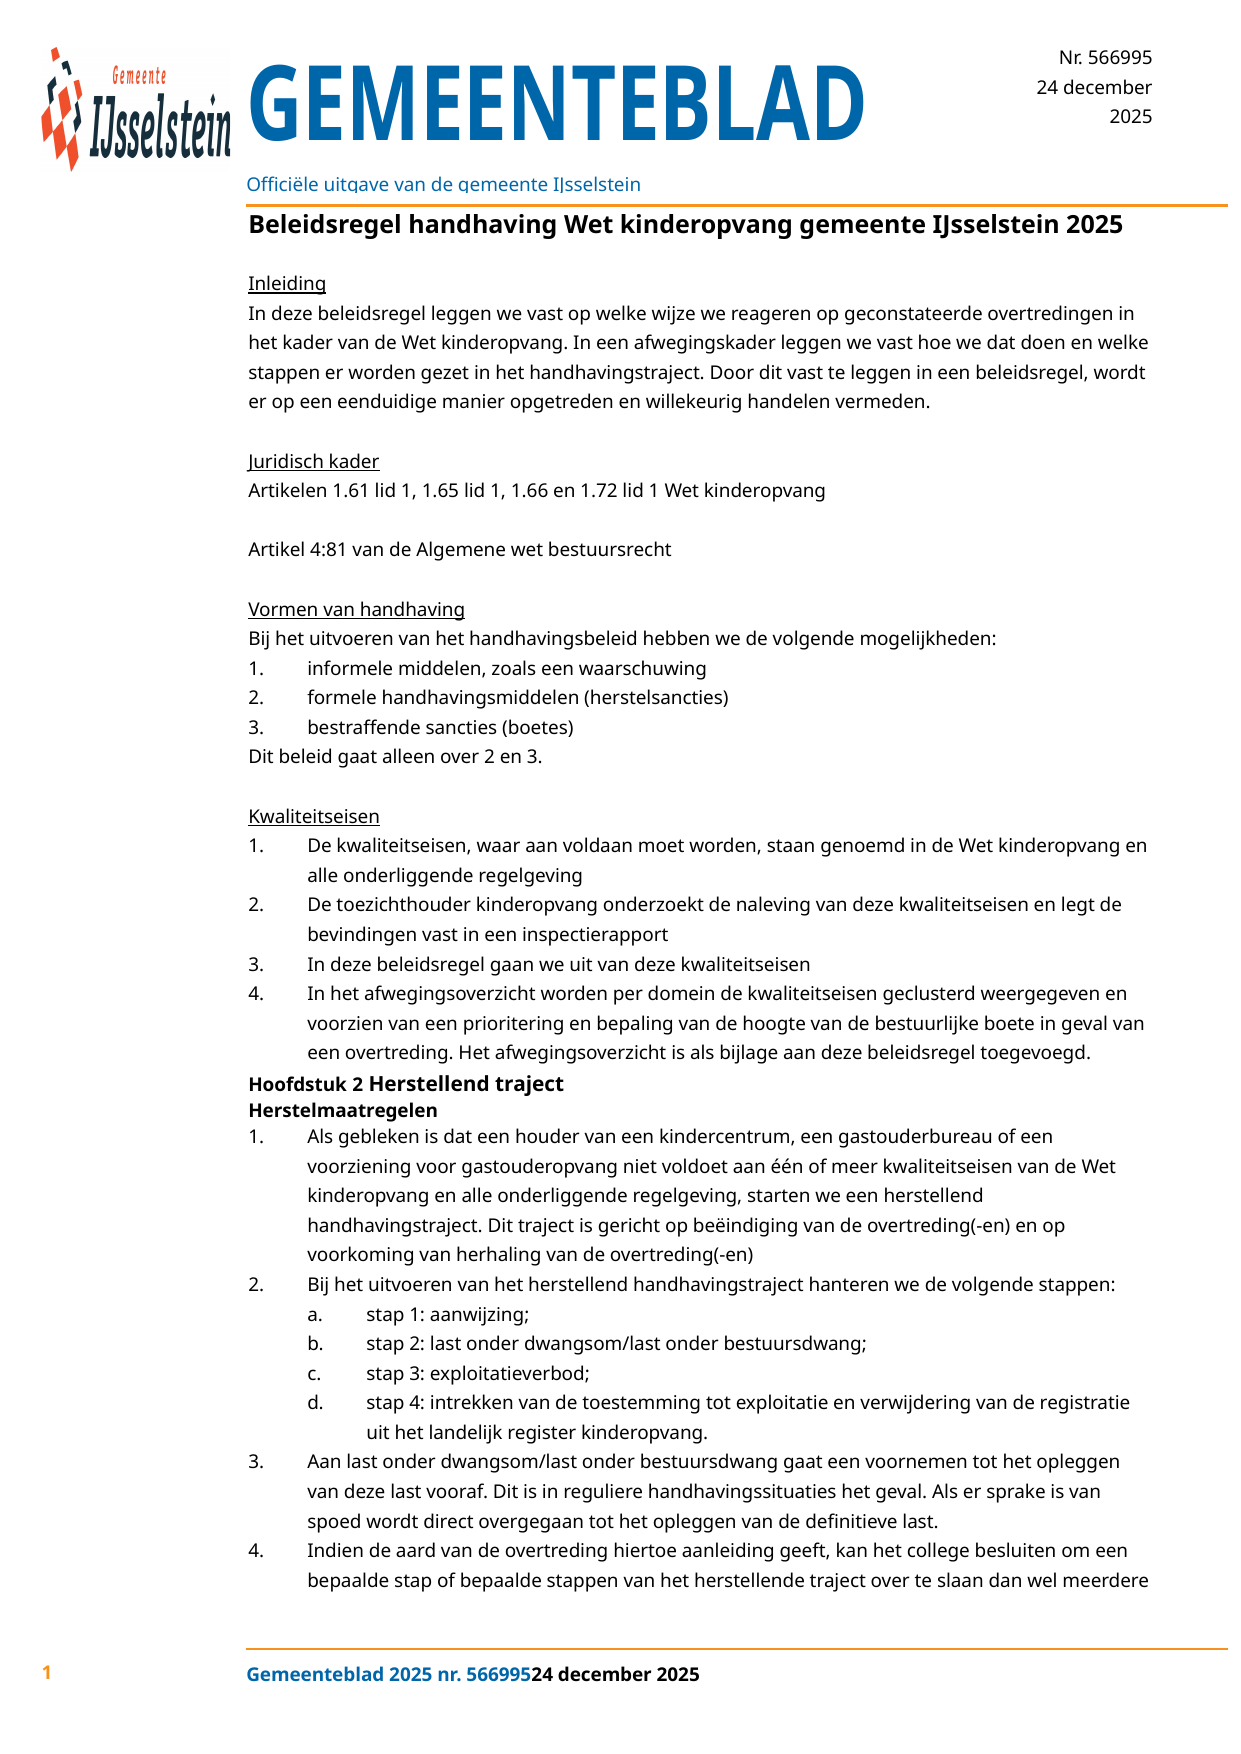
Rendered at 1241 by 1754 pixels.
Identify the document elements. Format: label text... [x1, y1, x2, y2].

list stap 2: last onder dwangsom/last onder bestuursdwang; [307, 1330, 1152, 1356]
list stap 3: exploitatieverbod; [307, 1360, 1152, 1386]
text Artikel 4:81 van de Algemene wet bestuursrecht [248, 537, 1152, 562]
list bestraffende sancties (boetes) [248, 714, 1152, 740]
picture [41, 47, 231, 172]
list Bij het uitvoeren van het herstellend handhavingstraject hanteren we de volgende stappen: [248, 1271, 1152, 1297]
text Juridisch kader [248, 448, 1152, 473]
list informele middelen, zoals een waarschuwing [248, 655, 1152, 681]
text Artikelen 1.61 lid 1, 1.65 lid 1, 1.66 en 1.72 lid 1 Wet kinderopvang [248, 477, 1152, 503]
list De toezichthouder kinderopvang onderzoekt de naleving van deze kwaliteitseisen en legt de bevindingen vast in een inspectierapport [248, 892, 1152, 947]
text Kwaliteitseisen [248, 803, 1152, 828]
list Als gebleken is dat een houder van een kindercentrum, een gastouderbureau of een voorziening voor gastouderopvang niet voldoet aan één of meer kwaliteitseisen van de Wet kinderopvang en alle onderliggende regelgeving, starten we een herstellend handhavingstraject. Dit traject is gericht op beëindiging van de overtreding(-en) en op voorkoming van herhaling van de overtreding(-en) [248, 1123, 1152, 1267]
text Herstelmaatregelen [248, 1097, 1152, 1123]
text Beleidsregel handhaving Wet kinderopvang gemeente IJsselstein 2025 [248, 207, 1152, 241]
text In deze beleidsregel leggen we vast op welke wijze we reageren op geconstateerde overtredingen in het kader van de Wet kinderopvang. In een afwegingskader leggen we vast hoe we dat doen en welke stappen er worden gezet in het handhavingstraject. Door dit vast te leggen in een beleidsregel, wordt er op een eenduidige manier opgetreden en willekeurig handelen vermeden. [248, 300, 1152, 414]
list De kwaliteitseisen, waar aan voldaan moet worden, staan genoemd in de Wet kinderopvang en alle onderliggende regelgeving [248, 832, 1152, 888]
list stap 1: aanwijzing; [307, 1301, 1152, 1326]
text Vormen van handhaving [248, 596, 1152, 621]
list stap 4: intrekken van de toestemming tot exploitatie en verwijdering van de registratie uit het landelijk register kinderopvang. [307, 1389, 1152, 1445]
list In deze beleidsregel gaan we uit van deze kwaliteitseisen [248, 951, 1152, 976]
text Bij het uitvoeren van het handhavingsbeleid hebben we de volgende mogelijkheden: [248, 625, 1152, 651]
text Inleiding [248, 270, 1152, 296]
list formele handhavingsmiddelen (herstelsancties) [248, 684, 1152, 710]
text Hoofdstuk 2 Herstellend traject [248, 1069, 1152, 1097]
list In het afwegingsoverzicht worden per domein de kwaliteitseisen geclusterd weergegeven en voorzien van een prioritering en bepaling van de hoogte van de bestuurlijke boete in geval van een overtreding. Het afwegingsoverzicht is als bijlage aan deze beleidsregel toegevoegd. [248, 980, 1152, 1065]
text Dit beleid gaat alleen over 2 en 3. [248, 744, 1152, 769]
list Aan last onder dwangsom/last onder bestuursdwang gaat een voornemen tot het opleggen van deze last vooraf. Dit is in reguliere handhavingssituaties het geval. Als er sprake is van spoed wordt direct overgegaan tot het opleggen van de definitieve last. [248, 1449, 1152, 1533]
list Indien de aard van de overtreding hiertoe aanleiding geeft, kan het college besluiten om een bepaalde stap of bepaalde stappen van het herstellende traject over te slaan dan wel meerdere [248, 1537, 1152, 1593]
